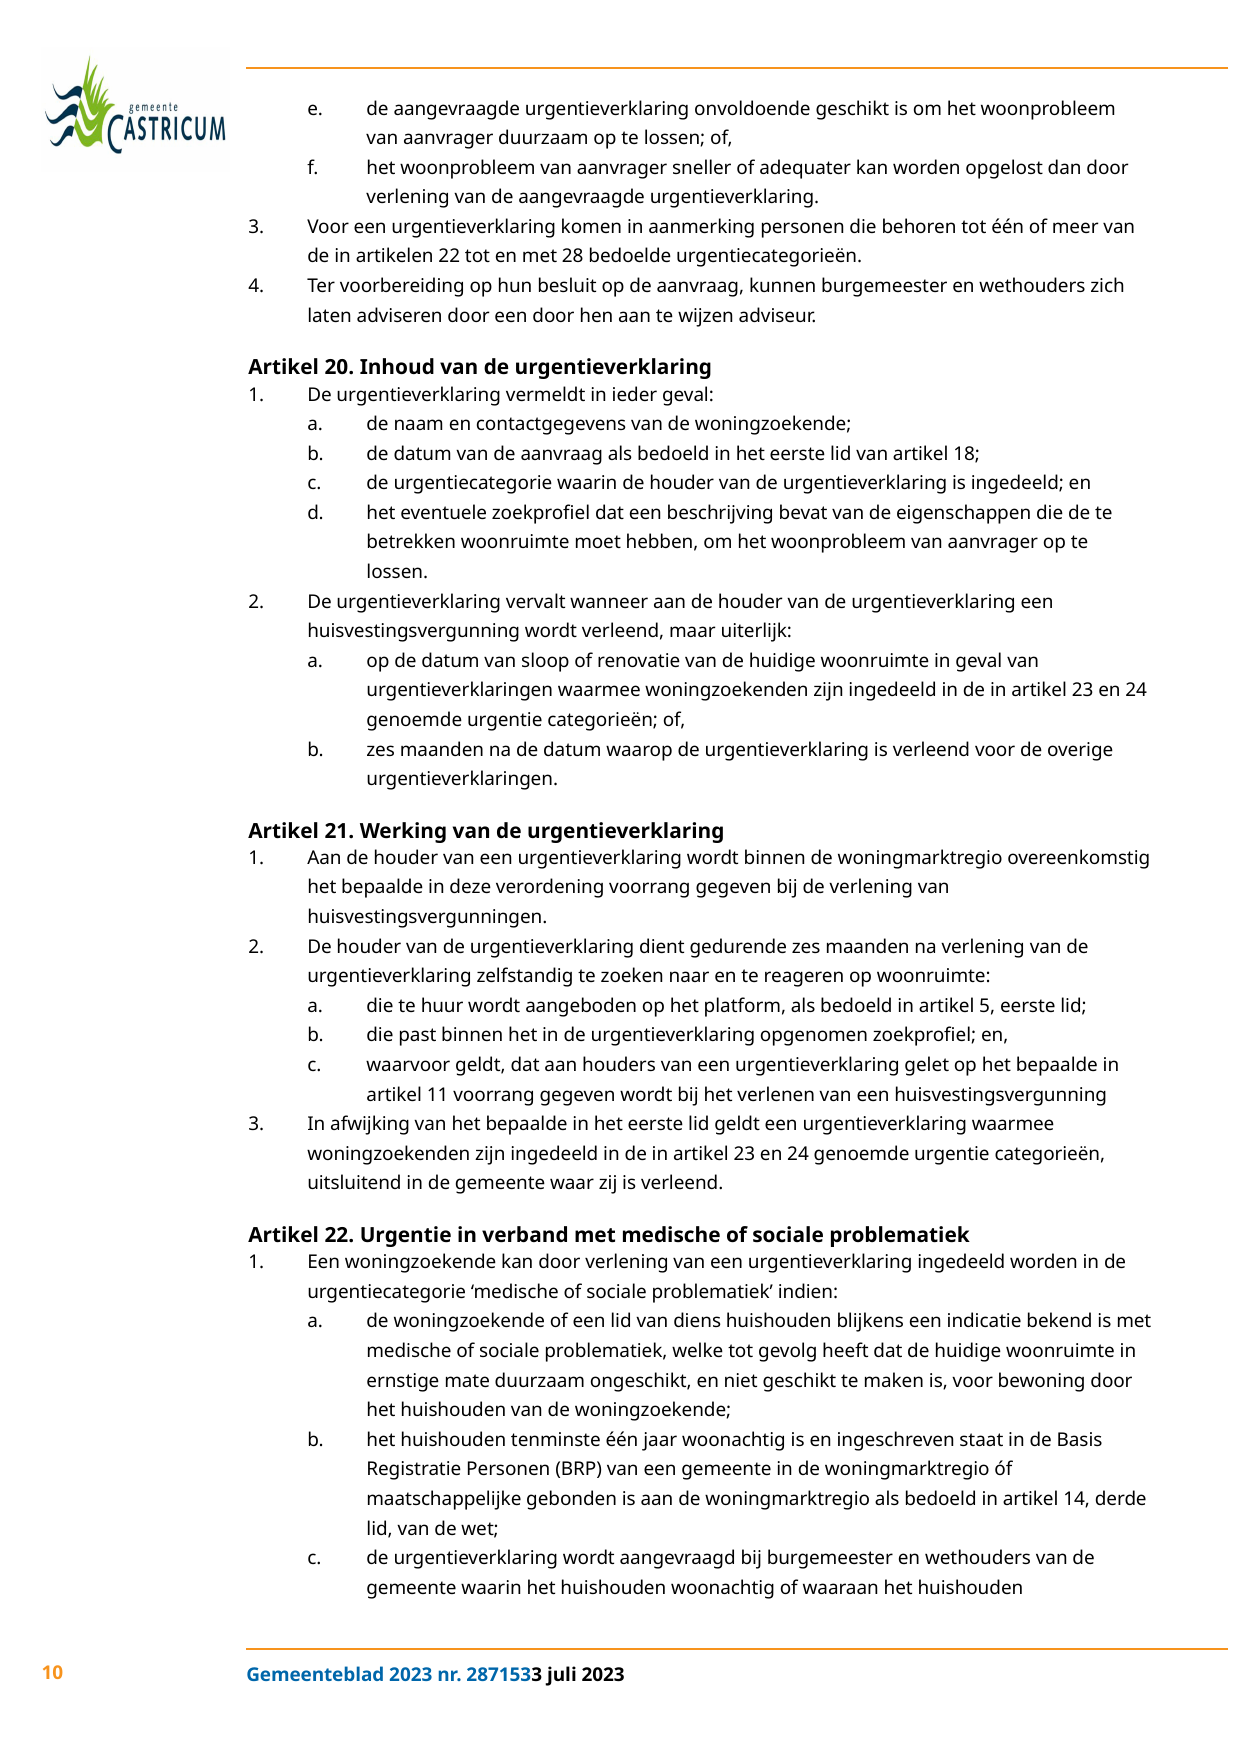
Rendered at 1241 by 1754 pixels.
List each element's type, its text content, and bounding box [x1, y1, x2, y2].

text Artikel 22. Urgentie in verband met medische of sociale problematiek [248, 1220, 1152, 1248]
list die te huur wordt aangeboden op het platform, als bedoeld in artikel 5, eerste lid; [307, 992, 1152, 1018]
list In afwijking van het bepaalde in het eerste lid geldt een urgentieverklaring waarmee woningzoekenden zijn ingedeeld in de in artikel 23 en 24 genoemde urgentie categorieën, uitsluitend in de gemeente waar zij is verleend. [248, 1110, 1152, 1195]
list De urgentieverklaring vermeldt in ieder geval: [248, 381, 1152, 406]
list De urgentieverklaring vervalt wanneer aan de houder van de urgentieverklaring een huisvestingsvergunning wordt verleend, maar uiterlijk: [248, 588, 1152, 643]
list de datum van de aanvraag als bedoeld in het eerste lid van artikel 18; [307, 440, 1152, 466]
list die past binnen het in de urgentieverklaring opgenomen zoekprofiel; en, [307, 1022, 1152, 1047]
list de aangevraagde urgentieverklaring onvoldoende geschikt is om het woonprobleem van aanvrager duurzaam op te lossen; of, [307, 95, 1152, 150]
list op de datum van sloop of renovatie van de huidige woonruimte in geval van urgentieverklaringen waarmee woningzoekenden zijn ingedeeld in de in artikel 23 en 24 genoemde urgentie categorieën; of, [307, 647, 1152, 732]
list Een woningzoekende kan door verlening van een urgentieverklaring ingedeeld worden in de urgentiecategorie ‘medische of sociale problematiek’ indien: [248, 1248, 1152, 1304]
list de naam en contactgegevens van de woningzoekende; [307, 410, 1152, 436]
list het eventuele zoekprofiel dat een beschrijving bevat van de eigenschappen die de te betrekken woonruimte moet hebben, om het woonprobleem van aanvrager op te lossen. [307, 499, 1152, 584]
list De houder van de urgentieverklaring dient gedurende zes maanden na verlening van de urgentieverklaring zelfstandig te zoeken naar en te reageren op woonruimte: [248, 933, 1152, 988]
list Ter voorbereiding op hun besluit op de aanvraag, kunnen burgemeester en wethouders zich laten adviseren door een door hen aan te wijzen adviseur. [248, 272, 1152, 328]
list de urgentiecategorie waarin de houder van de urgentieverklaring is ingedeeld; en [307, 469, 1152, 495]
picture [41, 47, 231, 172]
list het woonprobleem van aanvrager sneller of adequater kan worden opgelost dan door verlening van de aangevraagde urgentieverklaring. [307, 154, 1152, 209]
list Aan de houder van een urgentieverklaring wordt binnen de woningmarktregio overeenkomstig het bepaalde in deze verordening voorrang gegeven bij de verlening van huisvestingsvergunningen. [248, 844, 1152, 929]
list het huishouden tenminste één jaar woonachtig is en ingeschreven staat in de Basis Registratie Personen (BRP) van een gemeente in de woningmarktregio óf maatschappelijke gebonden is aan de woningmarktregio als bedoeld in artikel 14, derde lid, van de wet; [307, 1426, 1152, 1540]
text Artikel 21. Werking van de urgentieverklaring [248, 816, 1152, 844]
list waarvoor geldt, dat aan houders van een urgentieverklaring gelet op het bepaalde in artikel 11 voorrang gegeven wordt bij het verlenen van een huisvestingsvergunning [307, 1051, 1152, 1107]
text Artikel 20. Inhoud van de urgentieverklaring [248, 352, 1152, 381]
list de urgentieverklaring wordt aangevraagd bij burgemeester en wethouders van de gemeente waarin het huishouden woonachtig of waaraan het huishouden [307, 1544, 1152, 1599]
list de woningzoekende of een lid van diens huishouden blijkens een indicatie bekend is met medische of sociale problematiek, welke tot gevolg heeft dat de huidige woonruimte in ernstige mate duurzaam ongeschikt, en niet geschikt te maken is, voor bewoning door het huishouden van de woningzoekende; [307, 1308, 1152, 1422]
list Voor een urgentieverklaring komen in aanmerking personen die behoren tot één of meer van de in artikelen 22 tot en met 28 bedoelde urgentiecategorieën. [248, 213, 1152, 268]
list zes maanden na de datum waarop de urgentieverklaring is verleend voor de overige urgentieverklaringen. [307, 736, 1152, 791]
